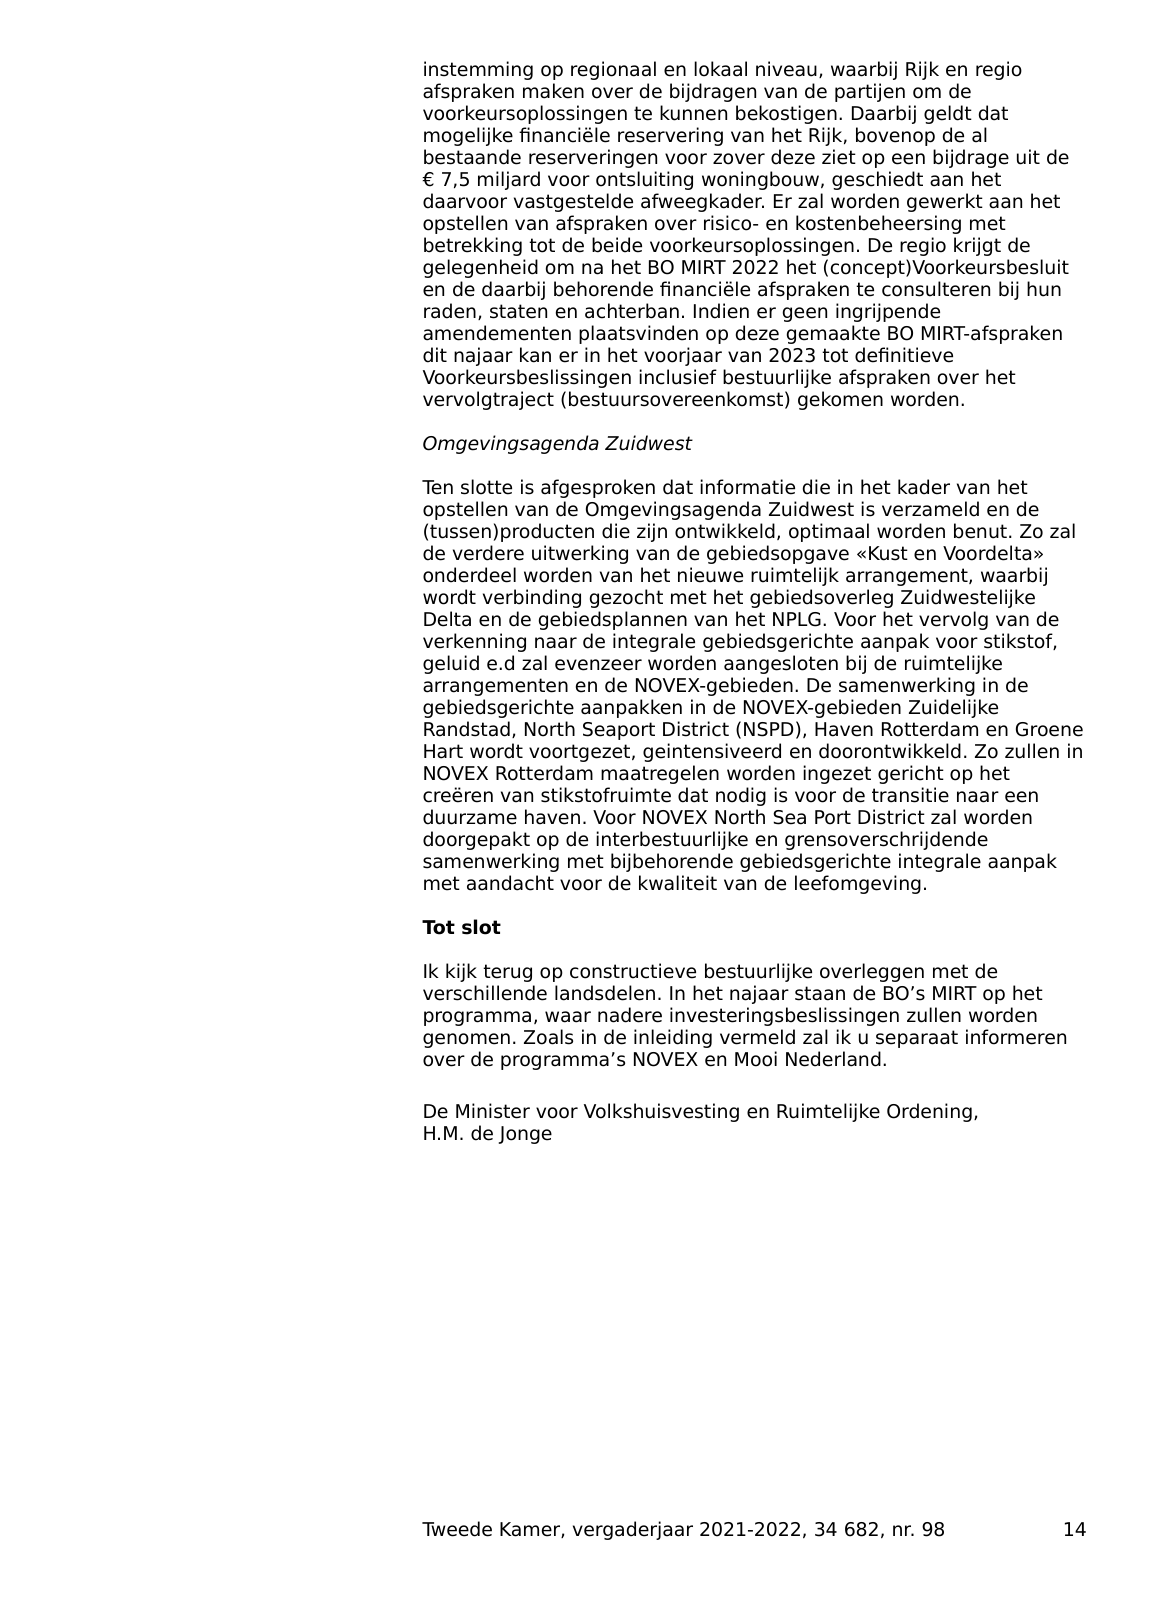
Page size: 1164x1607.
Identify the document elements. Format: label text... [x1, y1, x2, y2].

text Ik kijk terug op constructieve bestuurlijke overleggen met de verschillende landsdelen. In het najaar staan de BO’s MIRT op het programma, waar nadere investeringsbeslissingen zullen worden genomen. Zoals in de inleiding vermeld zal ik u separaat informeren over de programma’s NOVEX en Mooi Nederland. [422, 961, 1087, 1071]
text Ten slotte is afgesproken dat informatie die in het kader van het opstellen van de Omgevingsagenda Zuidwest is verzameld en de (tussen)producten die zijn ontwikkeld, optimaal worden benut. Zo zal de verdere uitwerking van de gebiedsopgave «Kust en Voordelta» onderdeel worden van het nieuwe ruimtelijk arrangement, waarbij wordt verbinding gezocht met het gebiedsoverleg Zuidwestelijke Delta en de gebiedsplannen van het NPLG. Voor het vervolg van de verkenning naar de integrale gebiedsgerichte aanpak voor stikstof, geluid e.d zal evenzeer worden aangesloten bij de ruimtelijke arrangementen en de NOVEX-gebieden. De samenwerking in de gebiedsgerichte aanpakken in de NOVEX-gebieden Zuidelijke Randstad, North Seaport District (NSPD), Haven Rotterdam en Groene Hart wordt voortgezet, geintensiveerd en doorontwikkeld. Zo zullen in NOVEX Rotterdam maatregelen worden ingezet gericht op het creëren van stikstofruimte dat nodig is voor de transitie naar een duurzame haven. Voor NOVEX North Sea Port District zal worden doorgepakt op de interbestuurlijke en grensoverschrijdende samenwerking met bijbehorende gebiedsgerichte integrale aanpak met aandacht voor de kwaliteit van de leefomgeving. [422, 477, 1087, 895]
subtitle Omgevingsagenda Zuidwest [422, 433, 1087, 455]
text De Minister voor Volkshuisvesting en Ruimtelijke Ordening, H.M. de Jonge [422, 1101, 1087, 1145]
text instemming op regionaal en lokaal niveau, waarbij Rijk en regio afspraken maken over de bijdragen van de partijen om de voorkeursoplossingen te kunnen bekostigen. Daarbij geldt dat mogelijke financiële reservering van het Rijk, bovenop de al bestaande reserveringen voor zover deze ziet op een bijdrage uit de € 7,5 miljard voor ontsluiting woningbouw, geschiedt aan het daarvoor vastgestelde afweegkader. Er zal worden gewerkt aan het opstellen van afspraken over risico- en kostenbeheersing met betrekking tot de beide voorkeursoplossingen. De regio krijgt de gelegenheid om na het BO MIRT 2022 het (concept)Voorkeursbesluit en de daarbij behorende financiële afspraken te consulteren bij hun raden, staten en achterban. Indien er geen ingrijpende amendementen plaatsvinden op deze gemaakte BO MIRT-afspraken dit najaar kan er in het voorjaar van 2023 tot definitieve Voorkeursbeslissingen inclusief bestuurlijke afspraken over het vervolgtraject (bestuursovereenkomst) gekomen worden. [422, 59, 1087, 411]
subtitle Tot slot [422, 917, 1087, 939]
